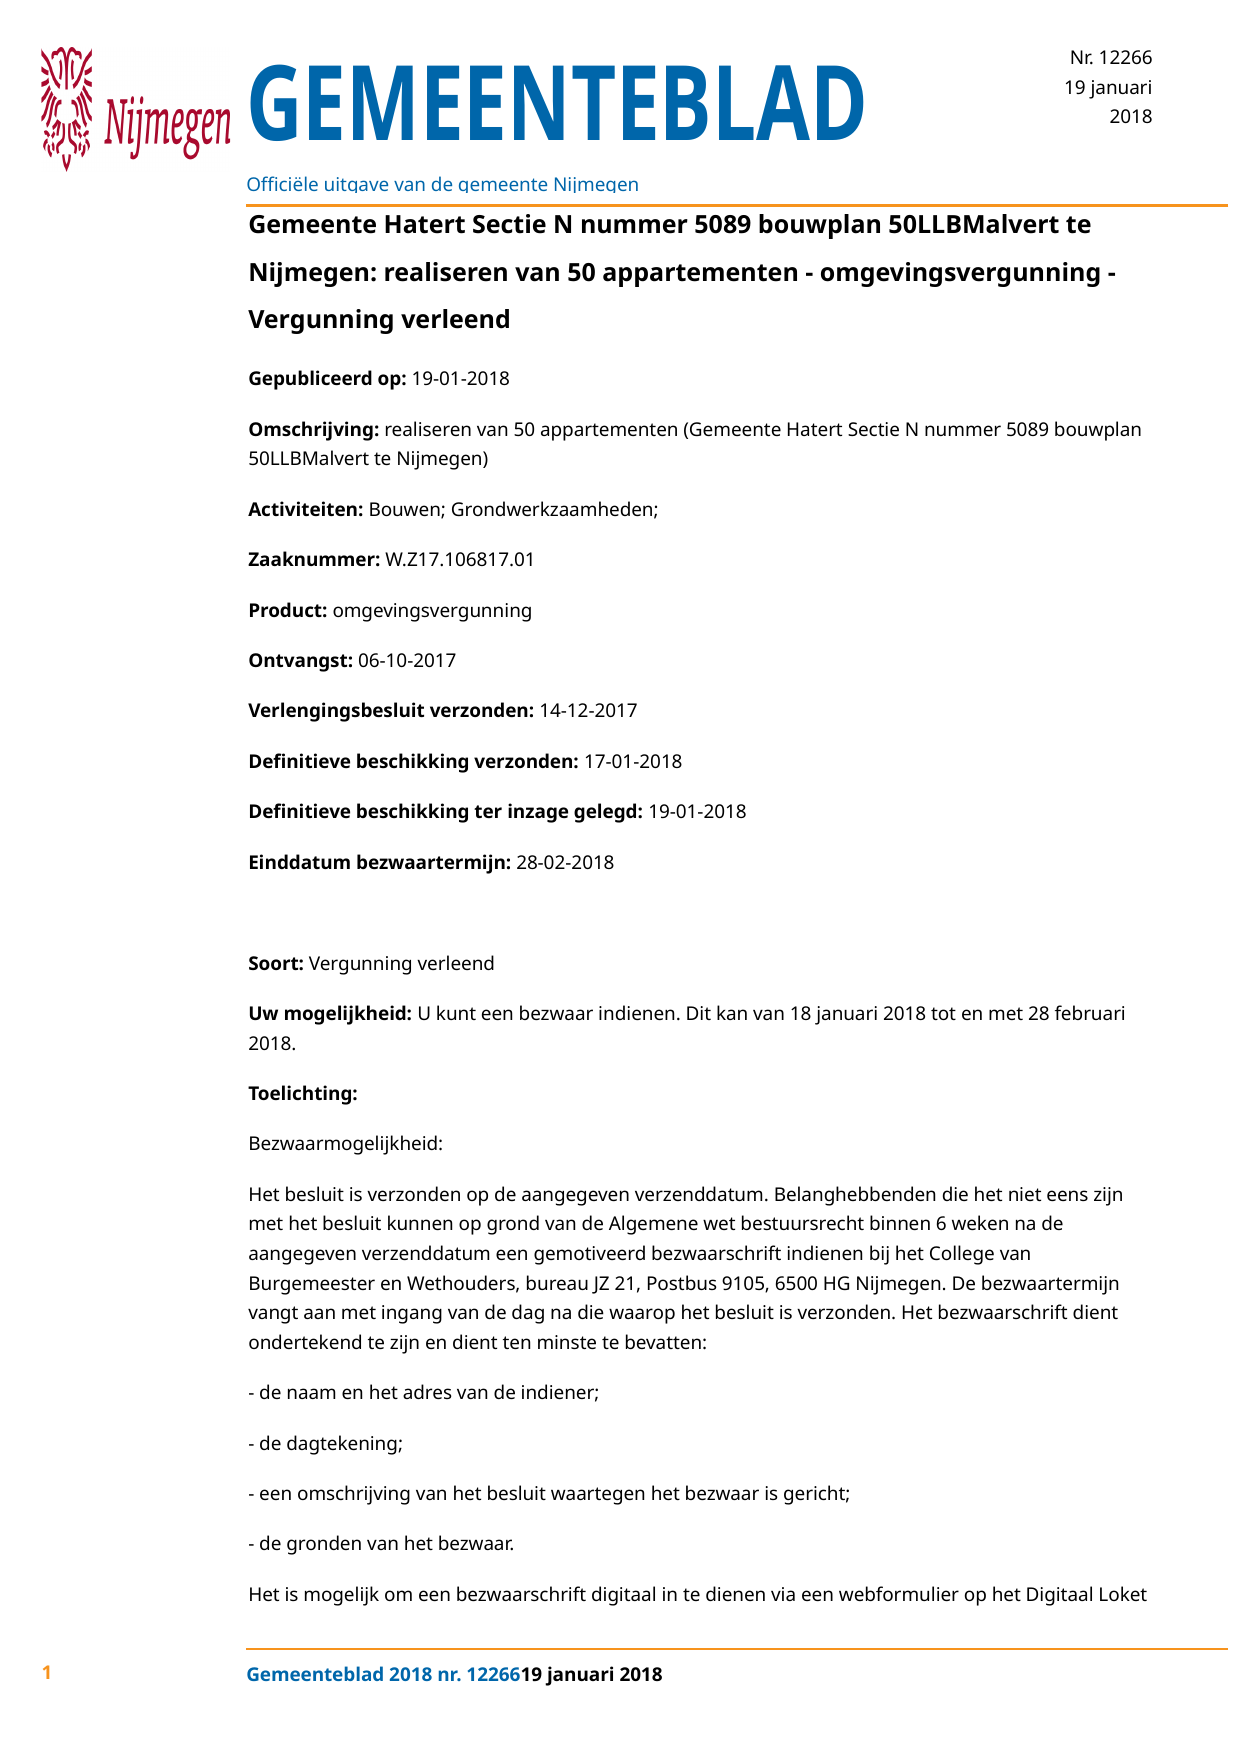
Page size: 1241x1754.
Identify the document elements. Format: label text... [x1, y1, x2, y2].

text Het is mogelijk om een bezwaarschrift digitaal in te dienen via een webformulier op het Digitaal Loket [248, 1581, 1152, 1607]
text - de dagtekening; [248, 1430, 1152, 1455]
text - de gronden van het bezwaar. [248, 1531, 1152, 1556]
text Omschrijving: realiseren van 50 appartementen (Gemeente Hatert Sectie N nummer 5089 bouwplan 50LLBMalvert te Nijmegen) [248, 416, 1152, 471]
text Product: omgevingsvergunning [248, 597, 1152, 622]
text Gemeente Hatert Sectie N nummer 5089 bouwplan 50LLBMalvert te Nijmegen: realiseren van 50 appartementen - omgevingsvergunning - Vergunning verleend [248, 207, 1152, 336]
text - een omschrijving van het besluit waartegen het bezwaar is gericht; [248, 1480, 1152, 1506]
text Definitieve beschikking ter inzage gelegd: 19-01-2018 [248, 798, 1152, 824]
picture [41, 47, 231, 172]
text Gepubliceerd op: 19-01-2018 [248, 366, 1152, 391]
text Bezwaarmogelijkheid: [248, 1131, 1152, 1156]
text - de naam en het adres van de indiener; [248, 1379, 1152, 1405]
text Soort: Vergunning verleend [248, 950, 1152, 975]
text Verlengingsbesluit verzonden: 14-12-2017 [248, 698, 1152, 723]
text Activiteiten: Bouwen; Grondwerkzaamheden; [248, 496, 1152, 522]
text Ontvangst: 06-10-2017 [248, 647, 1152, 673]
text Het besluit is verzonden op de aangegeven verzenddatum. Belanghebbenden die het niet eens zijn met het besluit kunnen op grond van de Algemene wet bestuursrecht binnen 6 weken na de aangegeven verzenddatum een gemotiveerd bezwaarschrift indienen bij het College van Burgemeester en Wethouders, bureau JZ 21, Postbus 9105, 6500 HG Nijmegen. De bezwaartermijn vangt aan met ingang van de dag na die waarop het besluit is verzonden. Het bezwaarschrift dient ondertekend te zijn en dient ten minste te bevatten: [248, 1181, 1152, 1354]
text Zaaknummer: W.Z17.106817.01 [248, 546, 1152, 572]
text Toelichting: [248, 1080, 1152, 1106]
text Definitieve beschikking verzonden: 17-01-2018 [248, 748, 1152, 774]
text Uw mogelijkheid: U kunt een bezwaar indienen. Dit kan van 18 januari 2018 tot en met 28 februari 2018. [248, 1000, 1152, 1055]
text Einddatum bezwaartermijn: 28-02-2018 [248, 849, 1152, 874]
